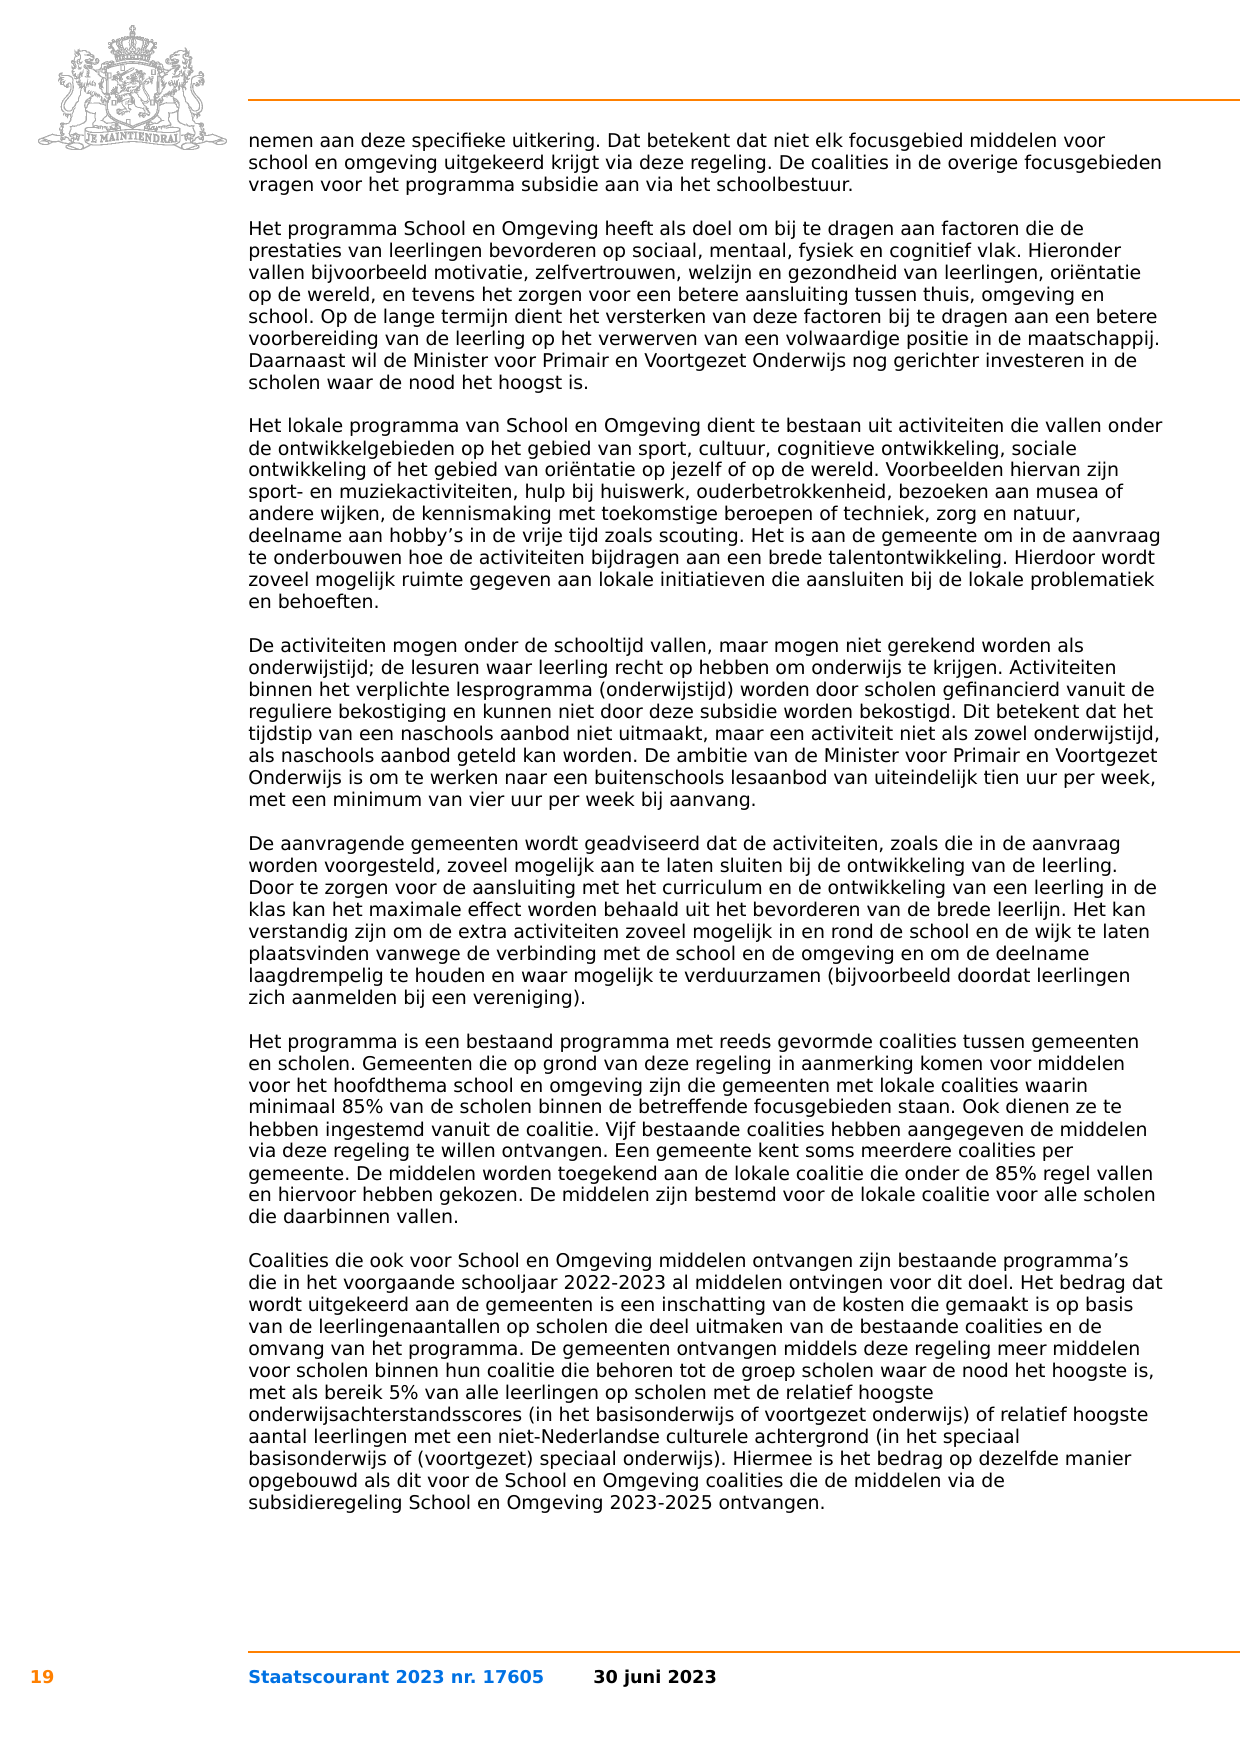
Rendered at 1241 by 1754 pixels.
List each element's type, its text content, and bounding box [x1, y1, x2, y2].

text nemen aan deze specifieke uitkering. Dat betekent dat niet elk focusgebied middelen voor school en omgeving uitgekeerd krijgt via deze regeling. De coalities in de overige focusgebieden vragen voor het programma subsidie aan via het schoolbestuur. [248, 130, 1163, 196]
text Het programma School en Omgeving heeft als doel om bij te dragen aan factoren die de prestaties van leerlingen bevorderen op sociaal, mentaal, fysiek en cognitief vlak. Hieronder vallen bijvoorbeeld motivatie, zelfvertrouwen, welzijn en gezondheid van leerlingen, oriëntatie op de wereld, en tevens het zorgen voor een betere aansluiting tussen thuis, omgeving en school. Op de lange termijn dient het versterken van deze factoren bij te dragen aan een betere voorbereiding van de leerling op het verwerven van een volwaardige positie in de maatschappij. Daarnaast wil de Minister voor Primair en Voortgezet Onderwijs nog gerichter investeren in de scholen waar de nood het hoogst is. [248, 218, 1163, 393]
picture [38, 25, 227, 150]
text Het lokale programma van School en Omgeving dient te bestaan uit activiteiten die vallen onder de ontwikkelgebieden op het gebied van sport, cultuur, cognitieve ontwikkeling, sociale ontwikkeling of het gebied van oriëntatie op jezelf of op de wereld. Voorbeelden hiervan zijn sport- en muziekactiviteiten, hulp bij huiswerk, ouderbetrokkenheid, bezoeken aan musea of andere wijken, de kennismaking met toekomstige beroepen of techniek, zorg en natuur, deelname aan hobby’s in de vrije tijd zoals scouting. Het is aan de gemeente om in de aanvraag te onderbouwen hoe de activiteiten bijdragen aan een brede talentontwikkeling. Hierdoor wordt zoveel mogelijk ruimte gegeven aan lokale initiatieven die aansluiten bij de lokale problematiek en behoeften. [248, 415, 1163, 613]
text Het programma is een bestaand programma met reeds gevormde coalities tussen gemeenten en scholen. Gemeenten die op grond van deze regeling in aanmerking komen voor middelen voor het hoofdthema school en omgeving zijn die gemeenten met lokale coalities waarin minimaal 85% van de scholen binnen de betreffende focusgebieden staan. Ook dienen ze te hebben ingestemd vanuit de coalitie. Vijf bestaande coalities hebben aangegeven de middelen via deze regeling te willen ontvangen. Een gemeente kent soms meerdere coalities per gemeente. De middelen worden toegekend aan de lokale coalitie die onder de 85% regel vallen en hiervoor hebben gekozen. De middelen zijn bestemd voor de lokale coalitie voor alle scholen die daarbinnen vallen. [248, 1031, 1163, 1228]
text Coalities die ook voor School en Omgeving middelen ontvangen zijn bestaande programma’s die in het voorgaande schooljaar 2022-2023 al middelen ontvingen voor dit doel. Het bedrag dat wordt uitgekeerd aan de gemeenten is een inschatting van de kosten die gemaakt is op basis van de leerlingenaantallen op scholen die deel uitmaken van de bestaande coalities en de omvang van het programma. De gemeenten ontvangen middels deze regeling meer middelen voor scholen binnen hun coalitie die behoren tot de groep scholen waar de nood het hoogste is, met als bereik 5% van alle leerlingen op scholen met de relatief hoogste onderwijsachterstandsscores (in het basisonderwijs of voortgezet onderwijs) of relatief hoogste aantal leerlingen met een niet-Nederlandse culturele achtergrond (in het speciaal basisonderwijs of (voortgezet) speciaal onderwijs). Hiermee is het bedrag op dezelfde manier opgebouwd als dit voor de School en Omgeving coalities die de middelen via de subsidieregeling School en Omgeving 2023‑2025 ontvangen. [248, 1250, 1163, 1514]
text De activiteiten mogen onder de schooltijd vallen, maar mogen niet gerekend worden als onderwijstijd; de lesuren waar leerling recht op hebben om onderwijs te krijgen. Activiteiten binnen het verplichte lesprogramma (onderwijstijd) worden door scholen gefinancierd vanuit de reguliere bekostiging en kunnen niet door deze subsidie worden bekostigd. Dit betekent dat het tijdstip van een naschools aanbod niet uitmaakt, maar een activiteit niet als zowel onderwijstijd, als naschools aanbod geteld kan worden. De ambitie van de Minister voor Primair en Voortgezet Onderwijs is om te werken naar een buitenschools lesaanbod van uiteindelijk tien uur per week, met een minimum van vier uur per week bij aanvang. [248, 635, 1163, 811]
text De aanvragende gemeenten wordt geadviseerd dat de activiteiten, zoals die in de aanvraag worden voorgesteld, zoveel mogelijk aan te laten sluiten bij de ontwikkeling van de leerling. Door te zorgen voor de aansluiting met het curriculum en de ontwikkeling van een leerling in de klas kan het maximale effect worden behaald uit het bevorderen van de brede leerlijn. Het kan verstandig zijn om de extra activiteiten zoveel mogelijk in en rond de school en de wijk te laten plaatsvinden vanwege de verbinding met de school en de omgeving en om de deelname laagdrempelig te houden en waar mogelijk te verduurzamen (bijvoorbeeld doordat leerlingen zich aanmelden bij een vereniging). [248, 833, 1163, 1009]
